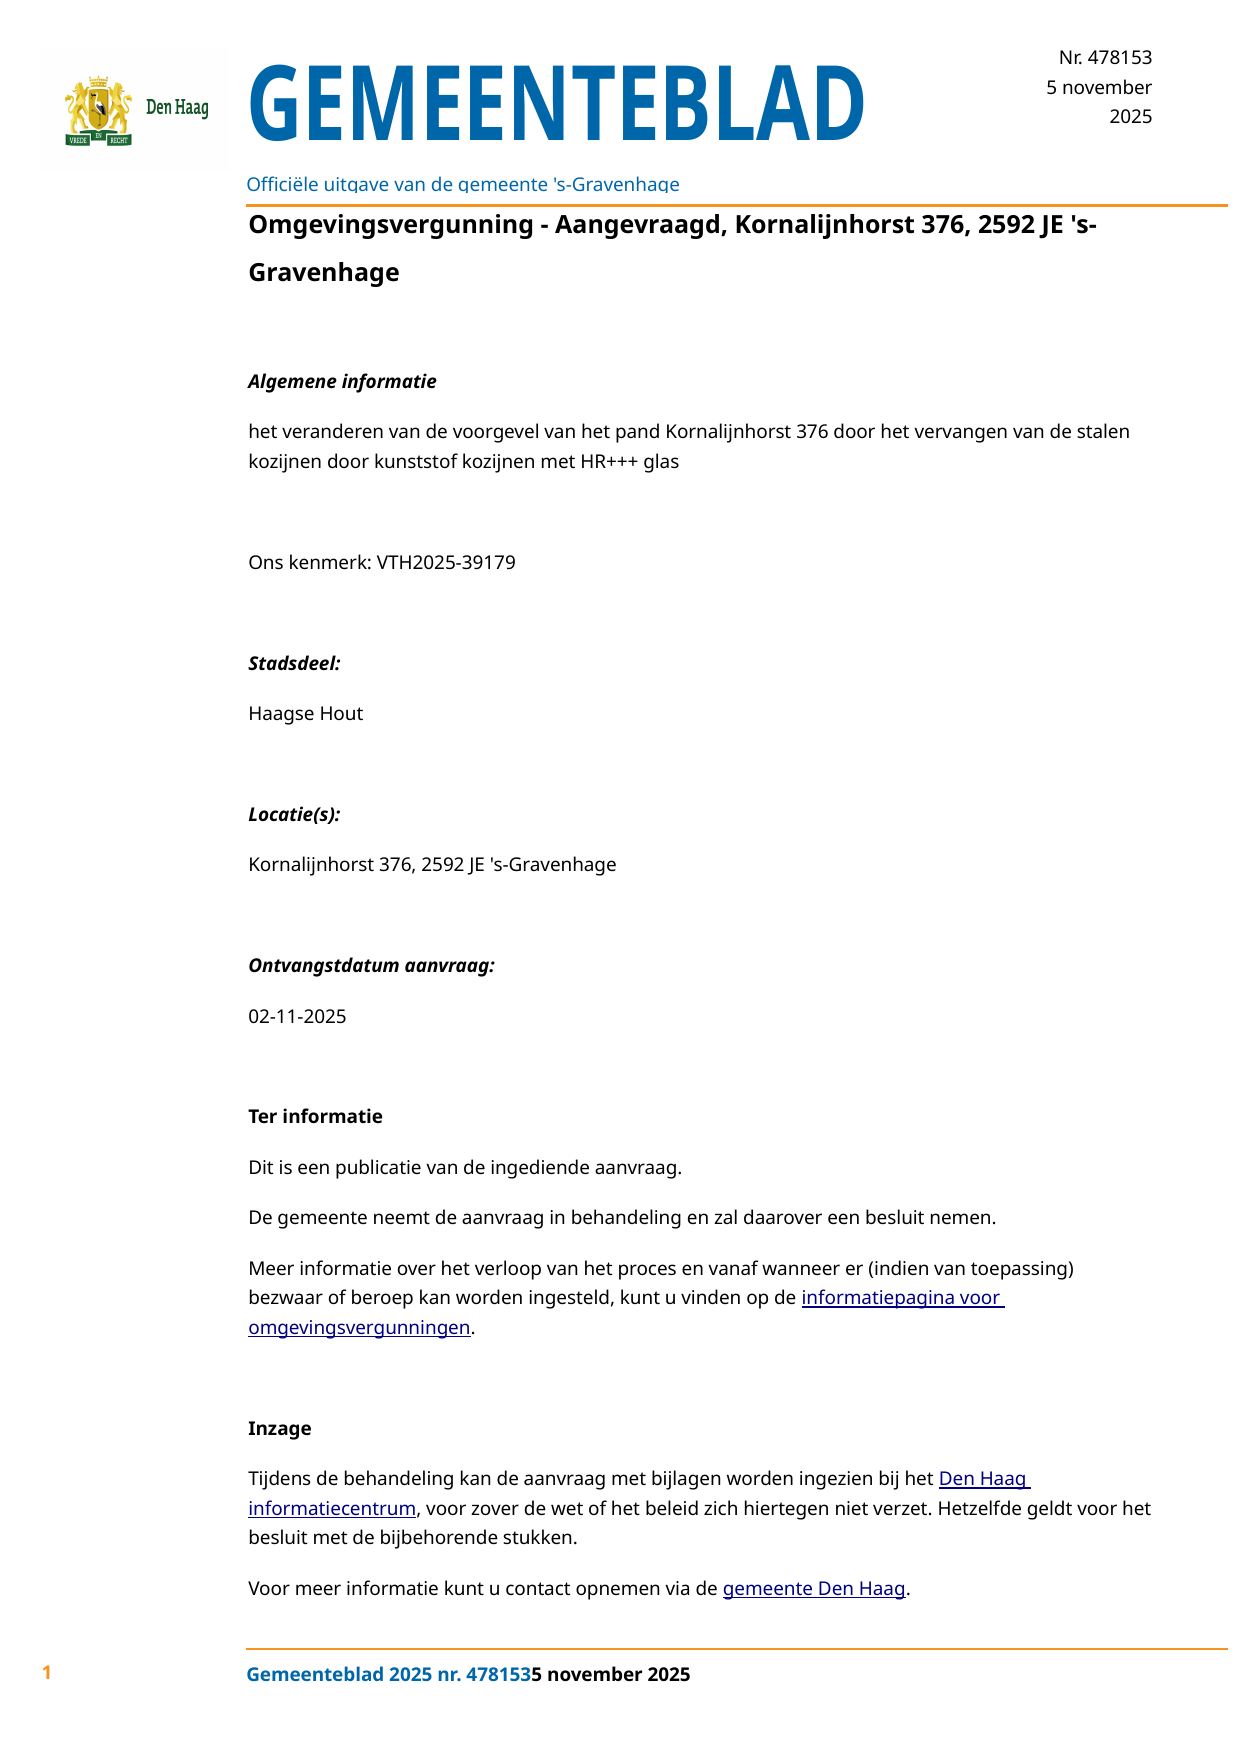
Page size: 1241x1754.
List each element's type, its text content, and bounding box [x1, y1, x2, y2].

text Dit is een publicatie van de ingediende aanvraag. [248, 1154, 1152, 1180]
text Tijdens de behandeling kan de aanvraag met bijlagen worden ingezien bij het Den Haag informatiecentrum, voor zover de wet of het beleid zich hiertegen niet verzet. Hetzelfde geldt voor het besluit met de bijbehorende stukken. [248, 1465, 1152, 1550]
text Stadsdeel: [248, 650, 1152, 676]
text 02-11-2025 [248, 1003, 1152, 1029]
text Haagse Hout [248, 700, 1152, 726]
text De gemeente neemt de aanvraag in behandeling en zal daarover een besluit nemen. [248, 1204, 1152, 1230]
text Meer informatie over het verloop van het proces en vanaf wanneer er (indien van toepassing) bezwaar of beroep kan worden ingesteld, kunt u vinden op de informatiepagina voor omgevingsvergunningen. [248, 1255, 1152, 1340]
text Omgevingsvergunning - Aangevraagd, Kornalijnhorst 376, 2592 JE 's-Gravenhage [248, 207, 1152, 288]
picture [41, 47, 231, 172]
text Kornalijnhorst 376, 2592 JE 's-Gravenhage [248, 852, 1152, 877]
text het veranderen van de voorgevel van het pand Kornalijnhorst 376 door het vervangen van de stalen kozijnen door kunststof kozijnen met HR+++ glas [248, 419, 1152, 474]
text Voor meer informatie kunt u contact opnemen via de gemeente Den Haag. [248, 1575, 1152, 1601]
text Locatie(s): [248, 801, 1152, 827]
text Algemene informatie [248, 368, 1152, 394]
text Ontvangstdatum aanvraag: [248, 952, 1152, 978]
text Ter informatie [248, 1104, 1152, 1129]
text Ons kenmerk: VTH2025-39179 [248, 549, 1152, 575]
text Inzage [248, 1415, 1152, 1441]
